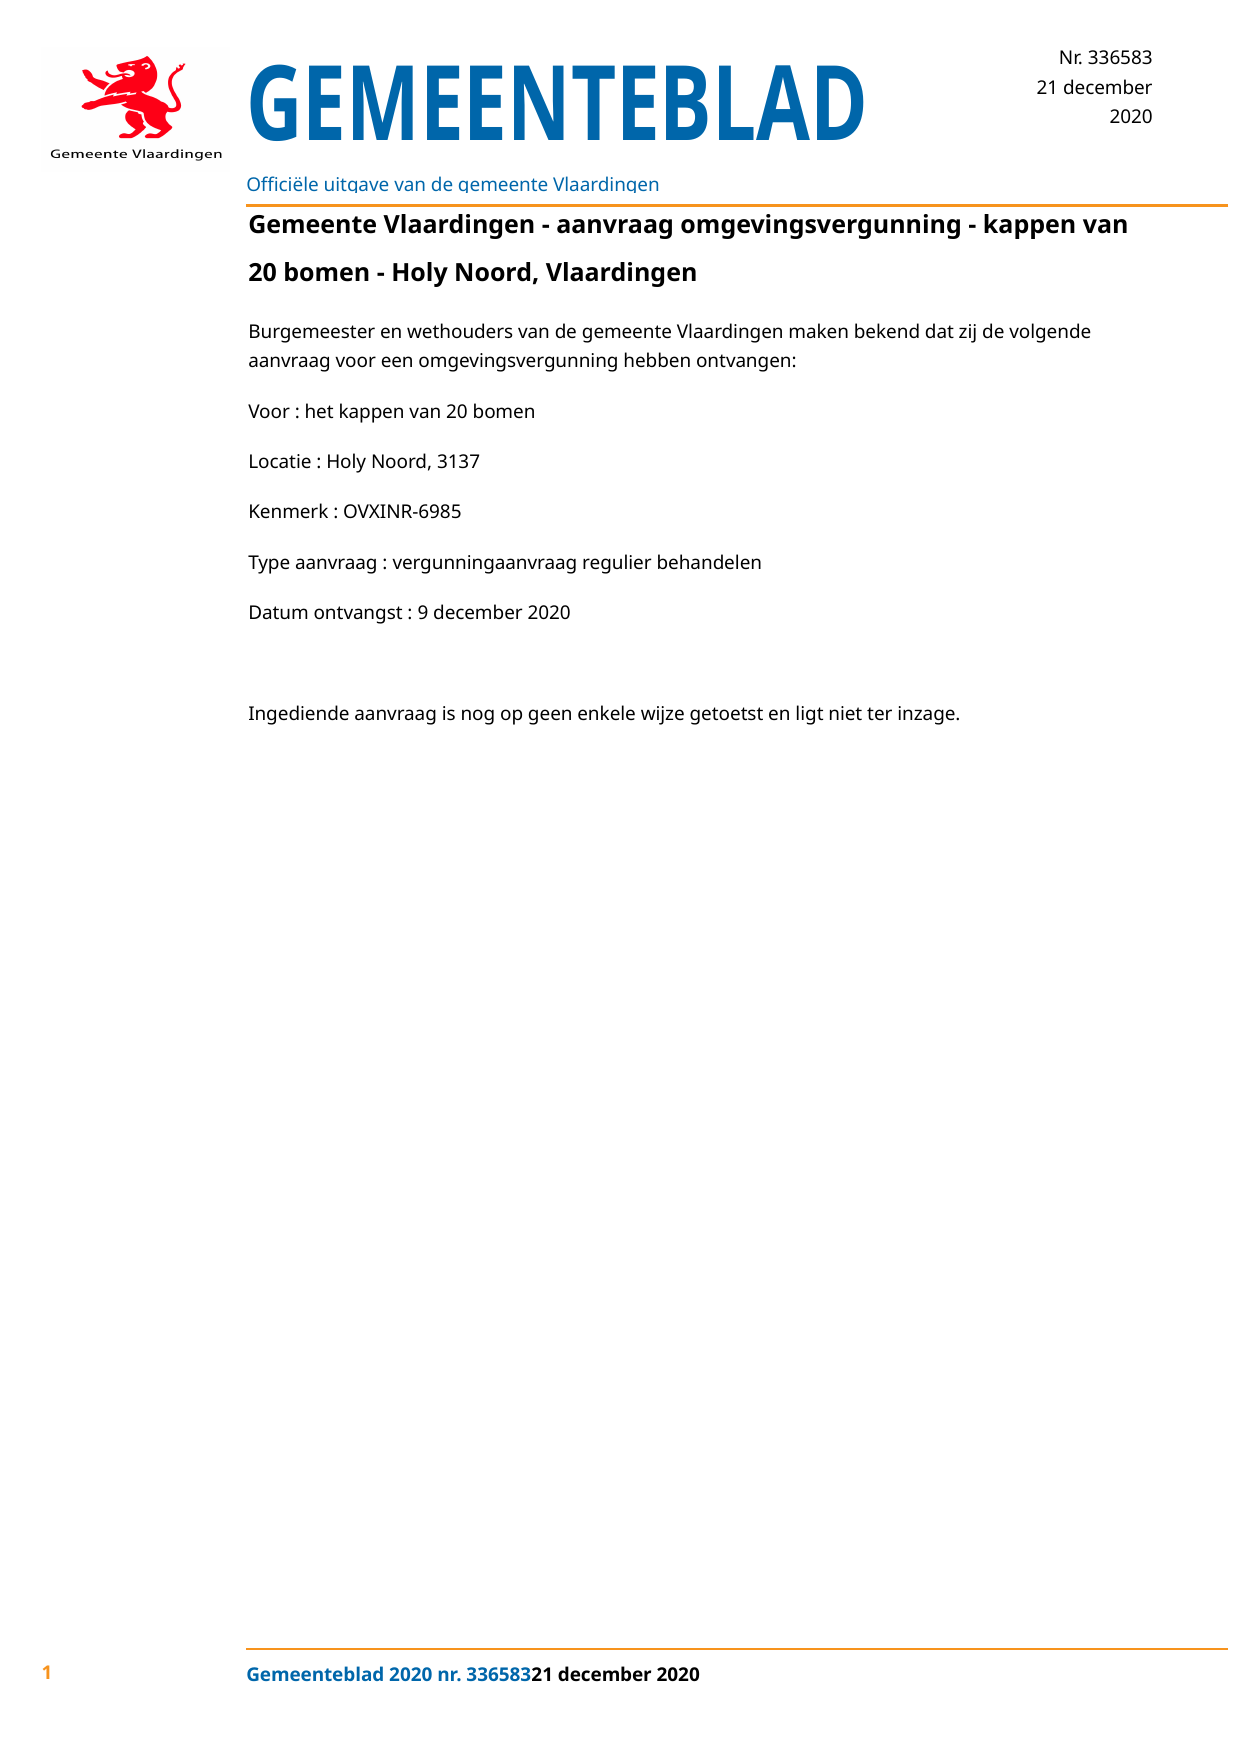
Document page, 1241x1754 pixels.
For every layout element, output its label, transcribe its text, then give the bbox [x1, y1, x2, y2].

text Voor : het kappen van 20 bomen [248, 398, 1152, 424]
text Gemeente Vlaardingen - aanvraag omgevingsvergunning - kappen van 20 bomen - Holy Noord, Vlaardingen [248, 207, 1152, 288]
text Type aanvraag : vergunningaanvraag regulier behandelen [248, 549, 1152, 575]
text Burgemeester en wethouders van de gemeente Vlaardingen maken bekend dat zij de volgende aanvraag voor een omgevingsvergunning hebben ontvangen: [248, 318, 1152, 373]
text Kenmerk : OVXINR-6985 [248, 499, 1152, 524]
text Locatie : Holy Noord, 3137 [248, 448, 1152, 474]
text Ingediende aanvraag is nog op geen enkele wijze getoetst en ligt niet ter inzage. [248, 700, 1152, 726]
text Datum ontvangst : 9 december 2020 [248, 599, 1152, 625]
picture [41, 47, 231, 172]
